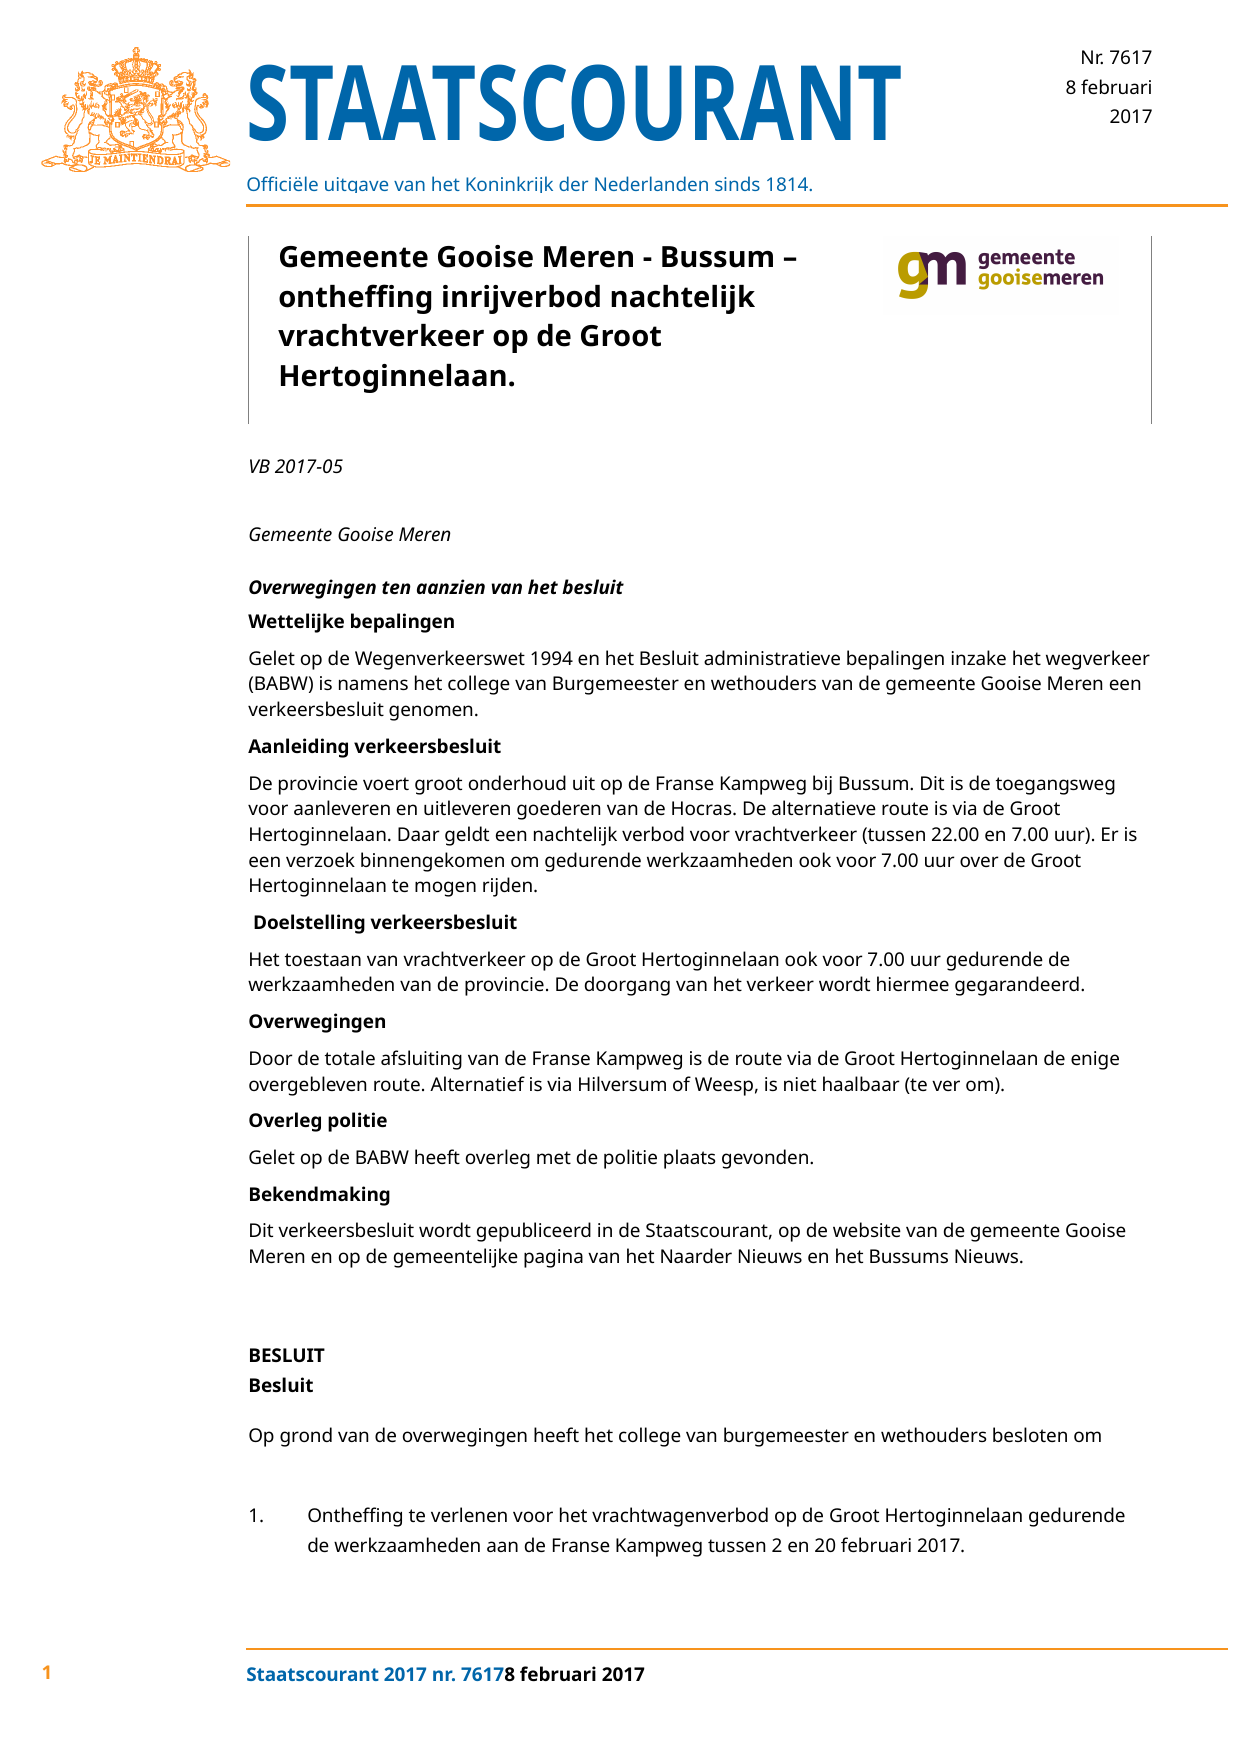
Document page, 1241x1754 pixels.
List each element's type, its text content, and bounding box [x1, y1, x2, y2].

text Het toestaan van vrachtverkeer op de Groot Hertoginnelaan ook voor 7.00 uur gedurende de werkzaamheden van de provincie. De doorgang van het verkeer wordt hiermee gegarandeerd. [248, 946, 1152, 997]
text Gelet op de BABW heeft overleg met de politie plaats gevonden. [248, 1144, 1152, 1170]
text Gelet op de Wegenverkeerswet 1994 en het Besluit administratieve bepalingen inzake het wegverkeer (BABW) is namens het college van Burgemeester en wethouders van de gemeente Gooise Meren een verkeersbesluit genomen. [248, 645, 1152, 722]
text Aanleiding verkeersbesluit [248, 733, 1152, 759]
text Overleg politie [248, 1107, 1152, 1133]
text Bekendmaking [248, 1181, 1152, 1206]
text Op grond van de overwegingen heeft het college van burgemeester en wethouders besloten om [248, 1422, 1152, 1448]
text Gemeente Gooise Meren [248, 521, 1152, 547]
list Ontheffing te verlenen voor het vrachtwagenverbod op de Groot Hertoginnelaan gedurende de werkzaamheden aan de Franse Kampweg tussen 2 en 20 februari 2017. [248, 1502, 1152, 1558]
text Overwegingen ten aanzien van het besluit [248, 574, 1152, 600]
text De provincie voert groot onderhoud uit op de Franse Kampweg bij Bussum. Dit is de toegangsweg voor aanleveren en uitleveren goederen van de Hocras. De alternatieve route is via de Groot Hertoginnelaan. Daar geldt een nachtelijk verbod voor vrachtverkeer (tussen 22.00 en 7.00 uur). Er is een verzoek binnengekomen om gedurende werkzaamheden ook voor 7.00 uur over de Groot Hertoginnelaan te mogen rijden. [248, 770, 1152, 898]
text VB 2017-05 [248, 454, 1152, 479]
text Doelstelling verkeersbesluit [248, 909, 1152, 935]
text Door de totale afsluiting van de Franse Kampweg is de route via de Groot Hertoginnelaan de enige overgebleven route. Alternatief is via Hilversum of Weesp, is niet haalbaar (te ver om). [248, 1045, 1152, 1096]
text Besluit [248, 1372, 1152, 1398]
table_header [850, 236, 1151, 424]
picture [41, 47, 231, 172]
text Overwegingen [248, 1008, 1152, 1034]
table_header Gemeente Gooise Meren - Bussum – ontheffing inrijverbod nachtelijk vrachtverkeer op de Groot Hertoginnelaan. [249, 236, 850, 424]
text Wettelijke bepalingen [248, 608, 1152, 634]
text BESLUIT [248, 1342, 1152, 1368]
text Dit verkeersbesluit wordt gepubliceerd in de Staatscourant, op de website van de gemeente Gooise Meren en op de gemeentelijke pagina van het Naarder Nieuws en het Bussums Nieuws. [248, 1217, 1152, 1269]
picture [882, 236, 1119, 315]
